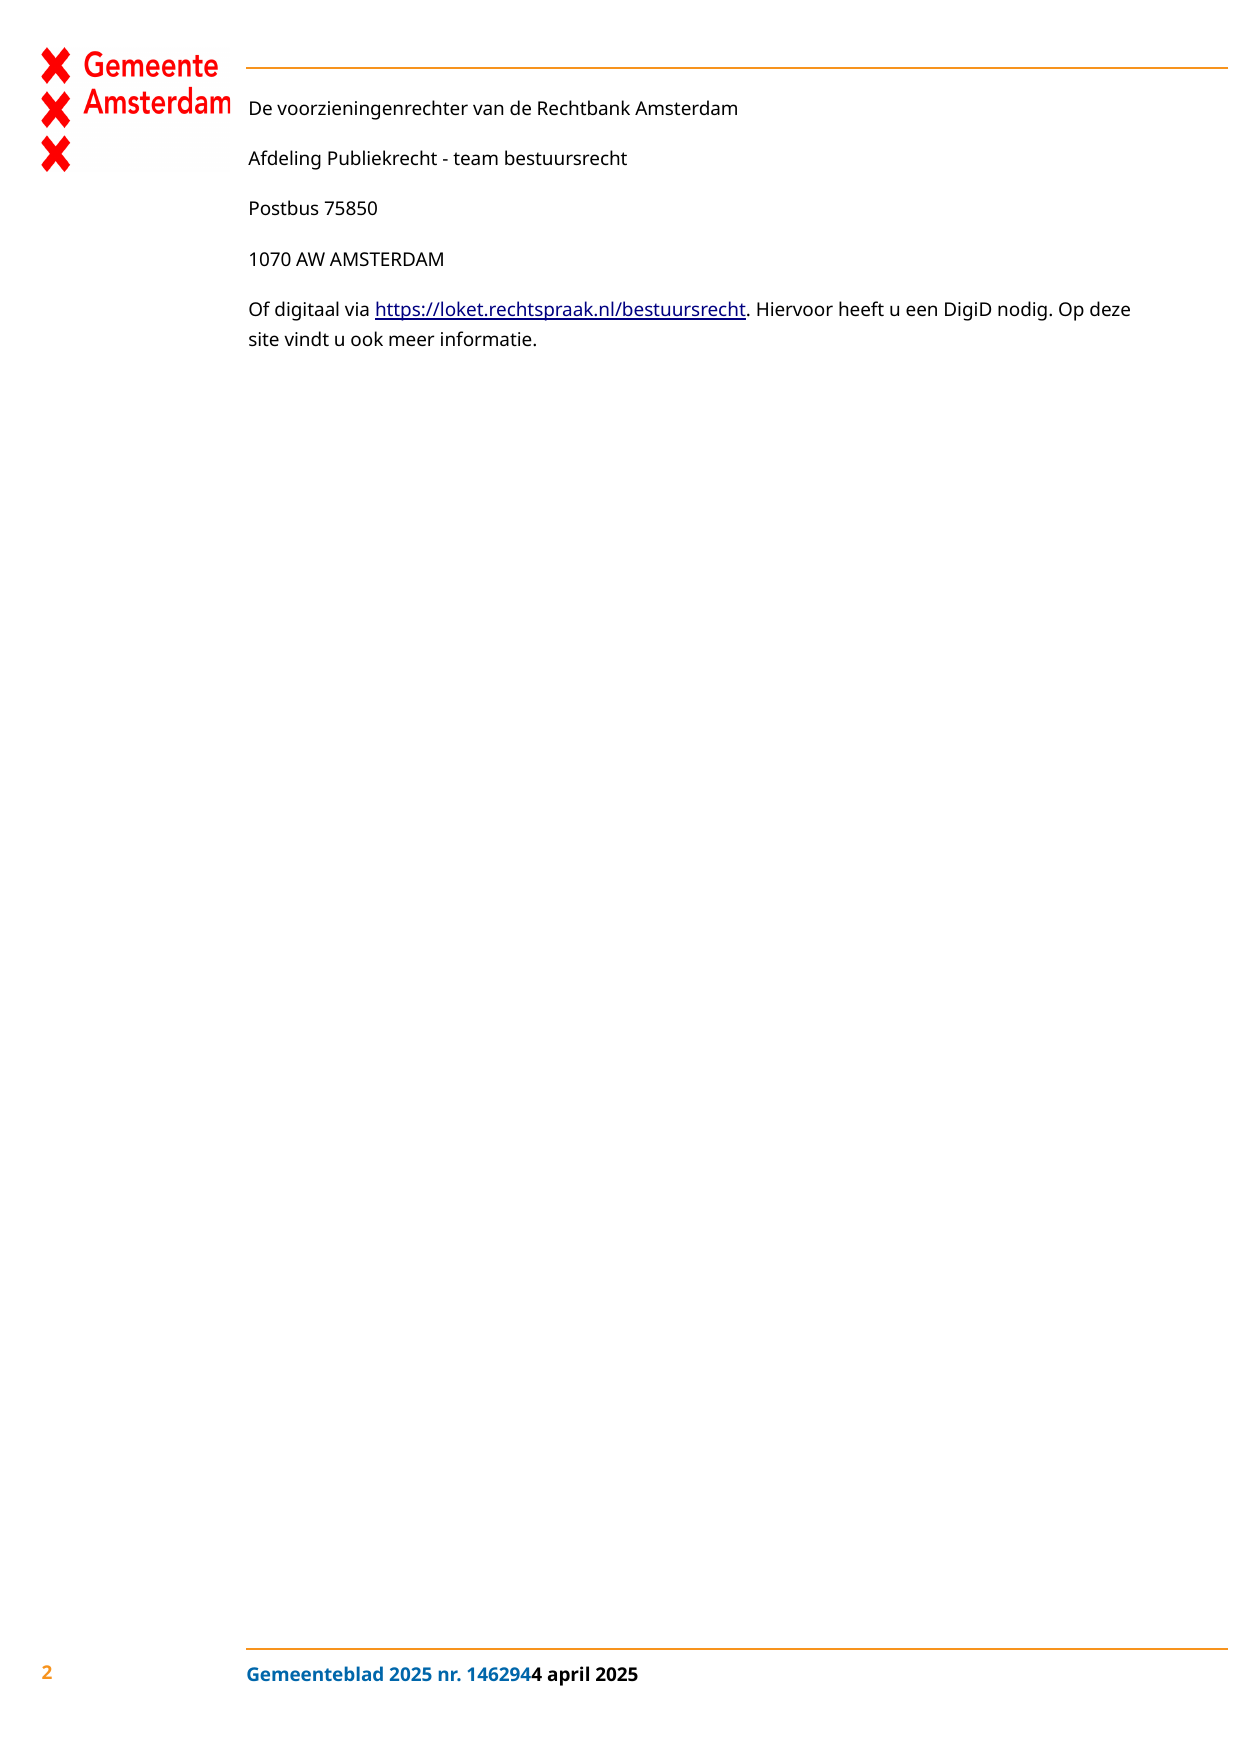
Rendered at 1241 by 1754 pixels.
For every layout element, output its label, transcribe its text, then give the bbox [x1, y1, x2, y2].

picture [41, 47, 231, 172]
text Postbus 75850 [248, 196, 1152, 221]
text Afdeling Publiekrecht - team bestuursrecht [248, 145, 1152, 171]
text 1070 AW AMSTERDAM [248, 246, 1152, 272]
text De voorzieningenrechter van de Rechtbank Amsterdam [248, 95, 1152, 121]
text Of digitaal via https://loket.rechtspraak.nl/bestuursrecht. Hiervoor heeft u een DigiD nodig. Op deze site vindt u ook meer informatie. [248, 296, 1152, 352]
